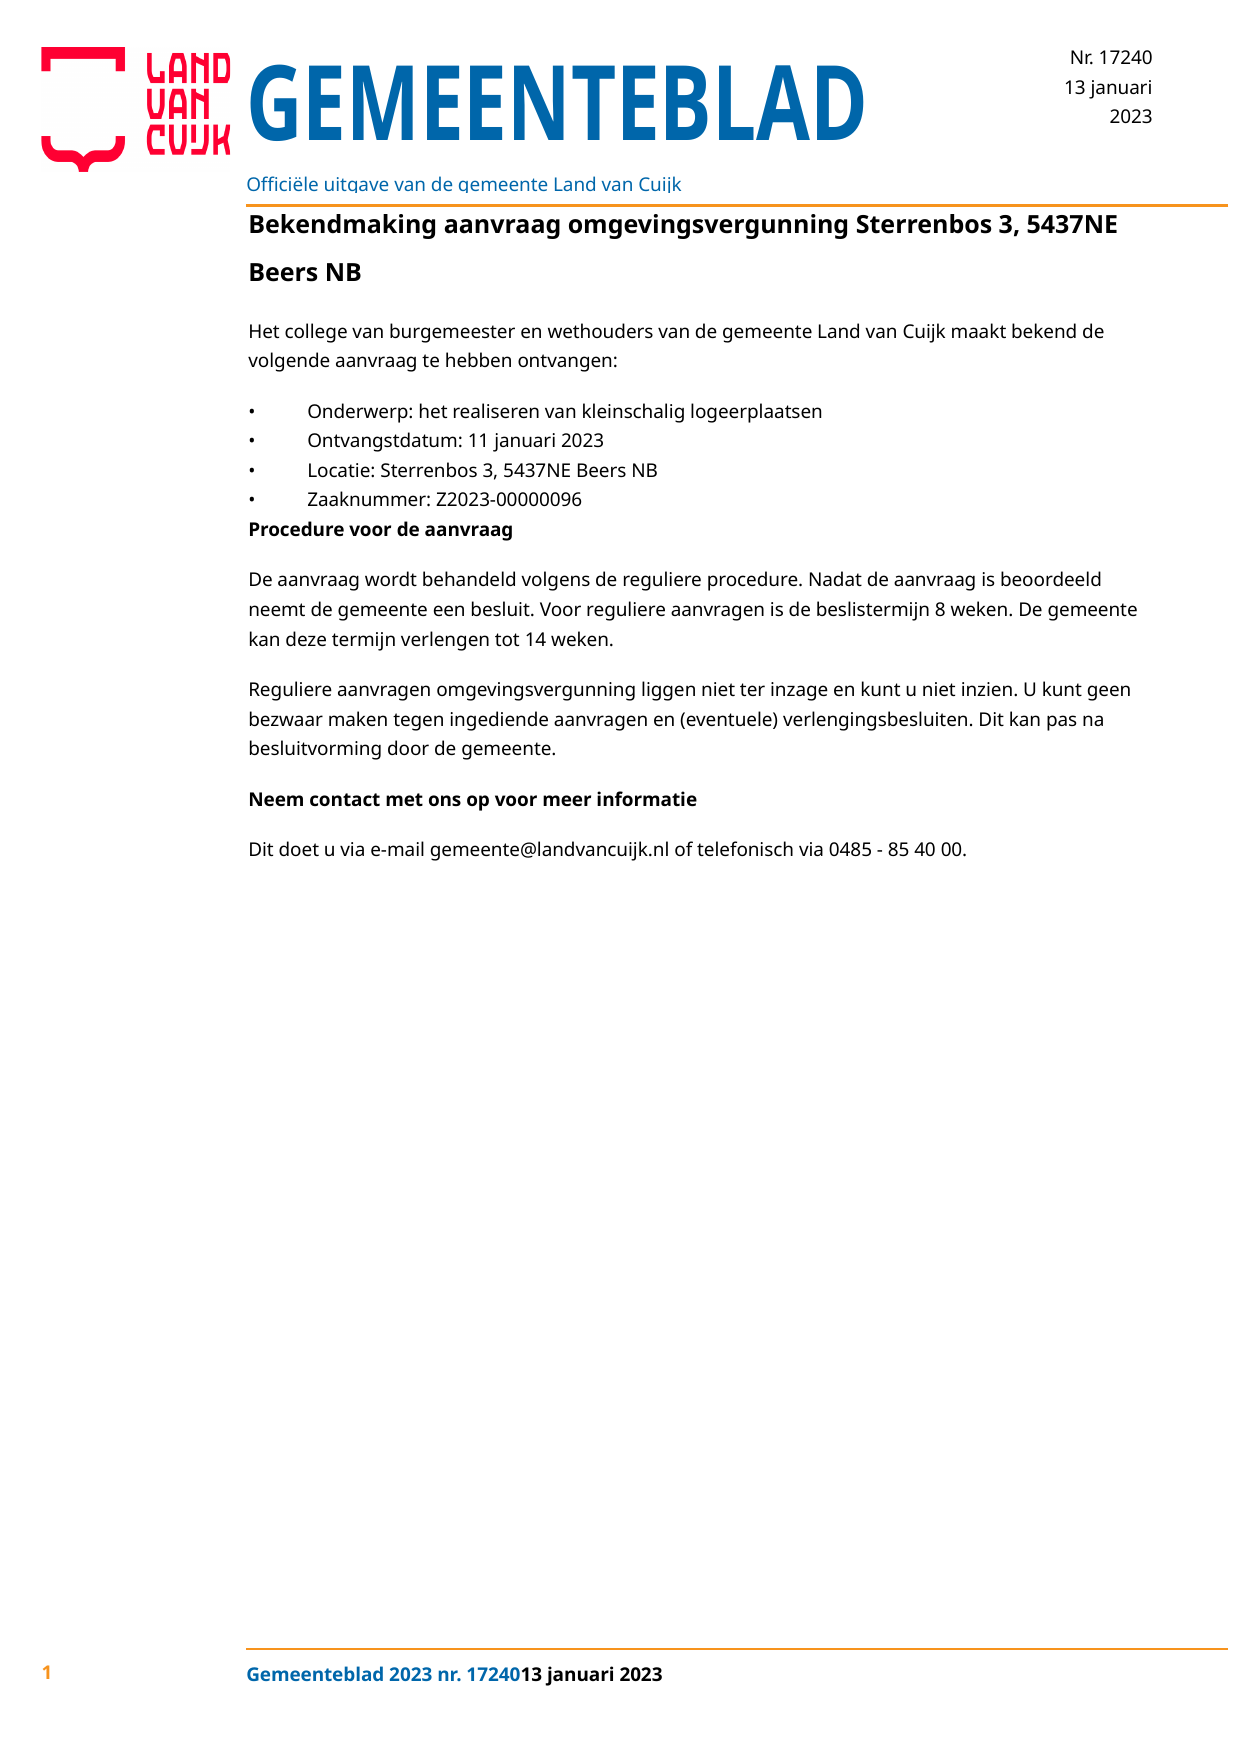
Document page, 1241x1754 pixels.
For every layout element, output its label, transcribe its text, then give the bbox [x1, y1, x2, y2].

list Onderwerp: het realiseren van kleinschalig logeerplaatsen [248, 398, 1152, 424]
text Procedure voor de aanvraag [248, 516, 1152, 542]
text Dit doet u via e-mail gemeente@landvancuijk.nl of telefonisch via 0485 - 85 40 00. [248, 836, 1152, 862]
text De aanvraag wordt behandeld volgens de reguliere procedure. Nadat de aanvraag is beoordeeld neemt de gemeente een besluit. Voor reguliere aanvragen is de beslistermijn 8 weken. De gemeente kan deze termijn verlengen tot 14 weken. [248, 567, 1152, 652]
list Zaaknummer: Z2023-00000096 [248, 487, 1152, 512]
text Reguliere aanvragen omgevingsvergunning liggen niet ter inzage en kunt u niet inzien. U kunt geen bezwaar maken tegen ingediende aanvragen en (eventuele) verlengingsbesluiten. Dit kan pas na besluitvorming door de gemeente. [248, 676, 1152, 761]
text Bekendmaking aanvraag omgevingsvergunning Sterrenbos 3, 5437NE Beers NB [248, 207, 1152, 288]
picture [41, 47, 231, 172]
text Het college van burgemeester en wethouders van de gemeente Land van Cuijk maakt bekend de volgende aanvraag te hebben ontvangen: [248, 318, 1152, 373]
text Neem contact met ons op voor meer informatie [248, 786, 1152, 812]
list Ontvangstdatum: 11 januari 2023 [248, 427, 1152, 453]
list Locatie: Sterrenbos 3, 5437NE Beers NB [248, 457, 1152, 483]
